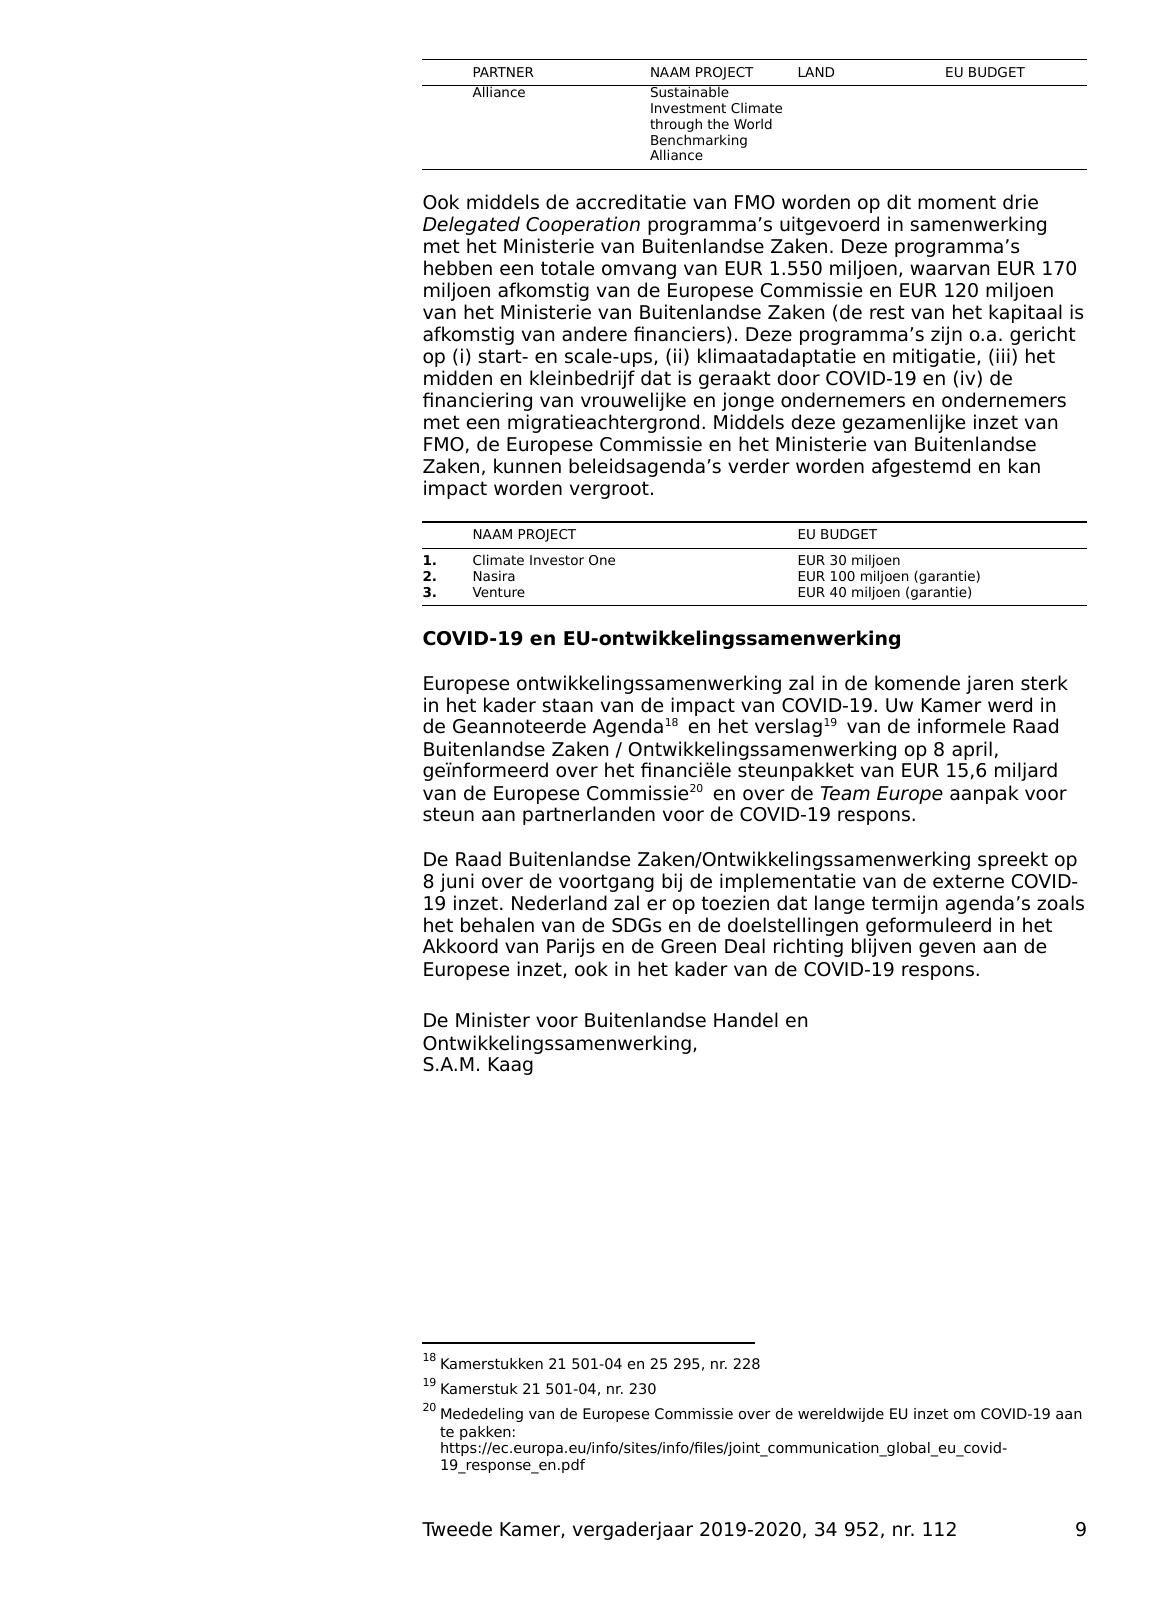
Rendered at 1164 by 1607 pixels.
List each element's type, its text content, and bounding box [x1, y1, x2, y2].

table_cell [791, 86, 939, 168]
table_cell EUR 40 miljoen (garantie) [791, 585, 1087, 605]
text Kamerstukken 21 501-04 en 25 295, nr. 228 [422, 1352, 1087, 1374]
table_cell Climate Investor One [467, 549, 791, 569]
table_header PARTNER [467, 60, 644, 85]
table_header [422, 60, 467, 85]
table_cell Alliance [467, 86, 644, 168]
table_header LAND [791, 60, 939, 85]
text De Raad Buitenlandse Zaken/Ontwikkelingssamenwerking spreekt op 8 juni over de voortgang bij de implementatie van de externe COVID-19 inzet. Nederland zal er op toezien dat lange termijn agenda’s zoals het behalen van de SDGs en de doelstellingen geformuleerd in het Akkoord van Parijs en de Green Deal richting blijven geven aan de Europese inzet, ook in het kader van de COVID-19 respons. [422, 848, 1087, 980]
table_header EU BUDGET [939, 60, 1087, 85]
table_cell [422, 86, 467, 168]
table_header EU BUDGET [791, 523, 1087, 547]
table_cell [939, 86, 1087, 168]
table_cell EUR 30 miljoen [791, 549, 1087, 569]
table_cell 2. [422, 569, 467, 585]
text Ook middels de accreditatie van FMO worden op dit moment drie Delegated Cooperation programma’s uitgevoerd in samenwerking met het Ministerie van Buitenlandse Zaken. Deze programma’s hebben een totale omvang van EUR 1.550 miljoen, waarvan EUR 170 miljoen afkomstig van de Europese Commissie en EUR 120 miljoen van het Ministerie van Buitenlandse Zaken (de rest van het kapitaal is afkomstig van andere financiers). Deze programma’s zijn o.a. gericht op (i) start- en scale-ups, (ii) klimaatadaptatie en mitigatie, (iii) het midden en kleinbedrijf dat is geraakt door COVID-19 en (iv) de financiering van vrouwelijke en jonge ondernemers en ondernemers met een migratieachtergrond. Middels deze gezamenlijke inzet van FMO, de Europese Commissie en het Ministerie van Buitenlandse Zaken, kunnen beleidsagenda’s verder worden afgestemd en kan impact worden vergroot. [422, 192, 1087, 499]
text De Minister voor Buitenlandse Handel en Ontwikkelingssamenwerking, S.A.M. Kaag [422, 1010, 1087, 1076]
table_cell 1. [422, 549, 467, 569]
table_cell EUR 100 miljoen (garantie) [791, 569, 1087, 585]
table_header [422, 523, 467, 547]
table_cell Venture [467, 585, 791, 605]
text Europese ontwikkelingssamenwerking zal in de komende jaren sterk in het kader staan van de impact van COVID-19. Uw Kamer werd in de Geannoteerde Agenda en het verslag van de informele Raad Buitenlandse Zaken / Ontwikkelingssamenwerking op 8 april, geïnformeerd over het financiële steunpakket van EUR 15,6 miljard van de Europese Commissie en over de Team Europe aanpak voor steun aan partnerlanden voor de COVID-19 respons. [422, 672, 1087, 826]
text Mededeling van de Europese Commissie over de wereldwijde EU inzet om COVID-19 aan te pakken: https://ec.europa.eu/info/sites/info/files/joint_communication_global_eu_covid-19_response_en.pdf [422, 1402, 1087, 1474]
table_cell Sustainable Investment Climate through the World Benchmarking Alliance [644, 86, 791, 168]
table_header NAAM PROJECT [467, 523, 791, 547]
subtitle COVID-19 en EU-ontwikkelingssamenwerking [422, 628, 1087, 650]
text Kamerstuk 21 501-04, nr. 230 [422, 1377, 1087, 1399]
table_cell Nasira [467, 569, 791, 585]
table_header NAAM PROJECT [644, 60, 791, 85]
table_cell 3. [422, 585, 467, 605]
